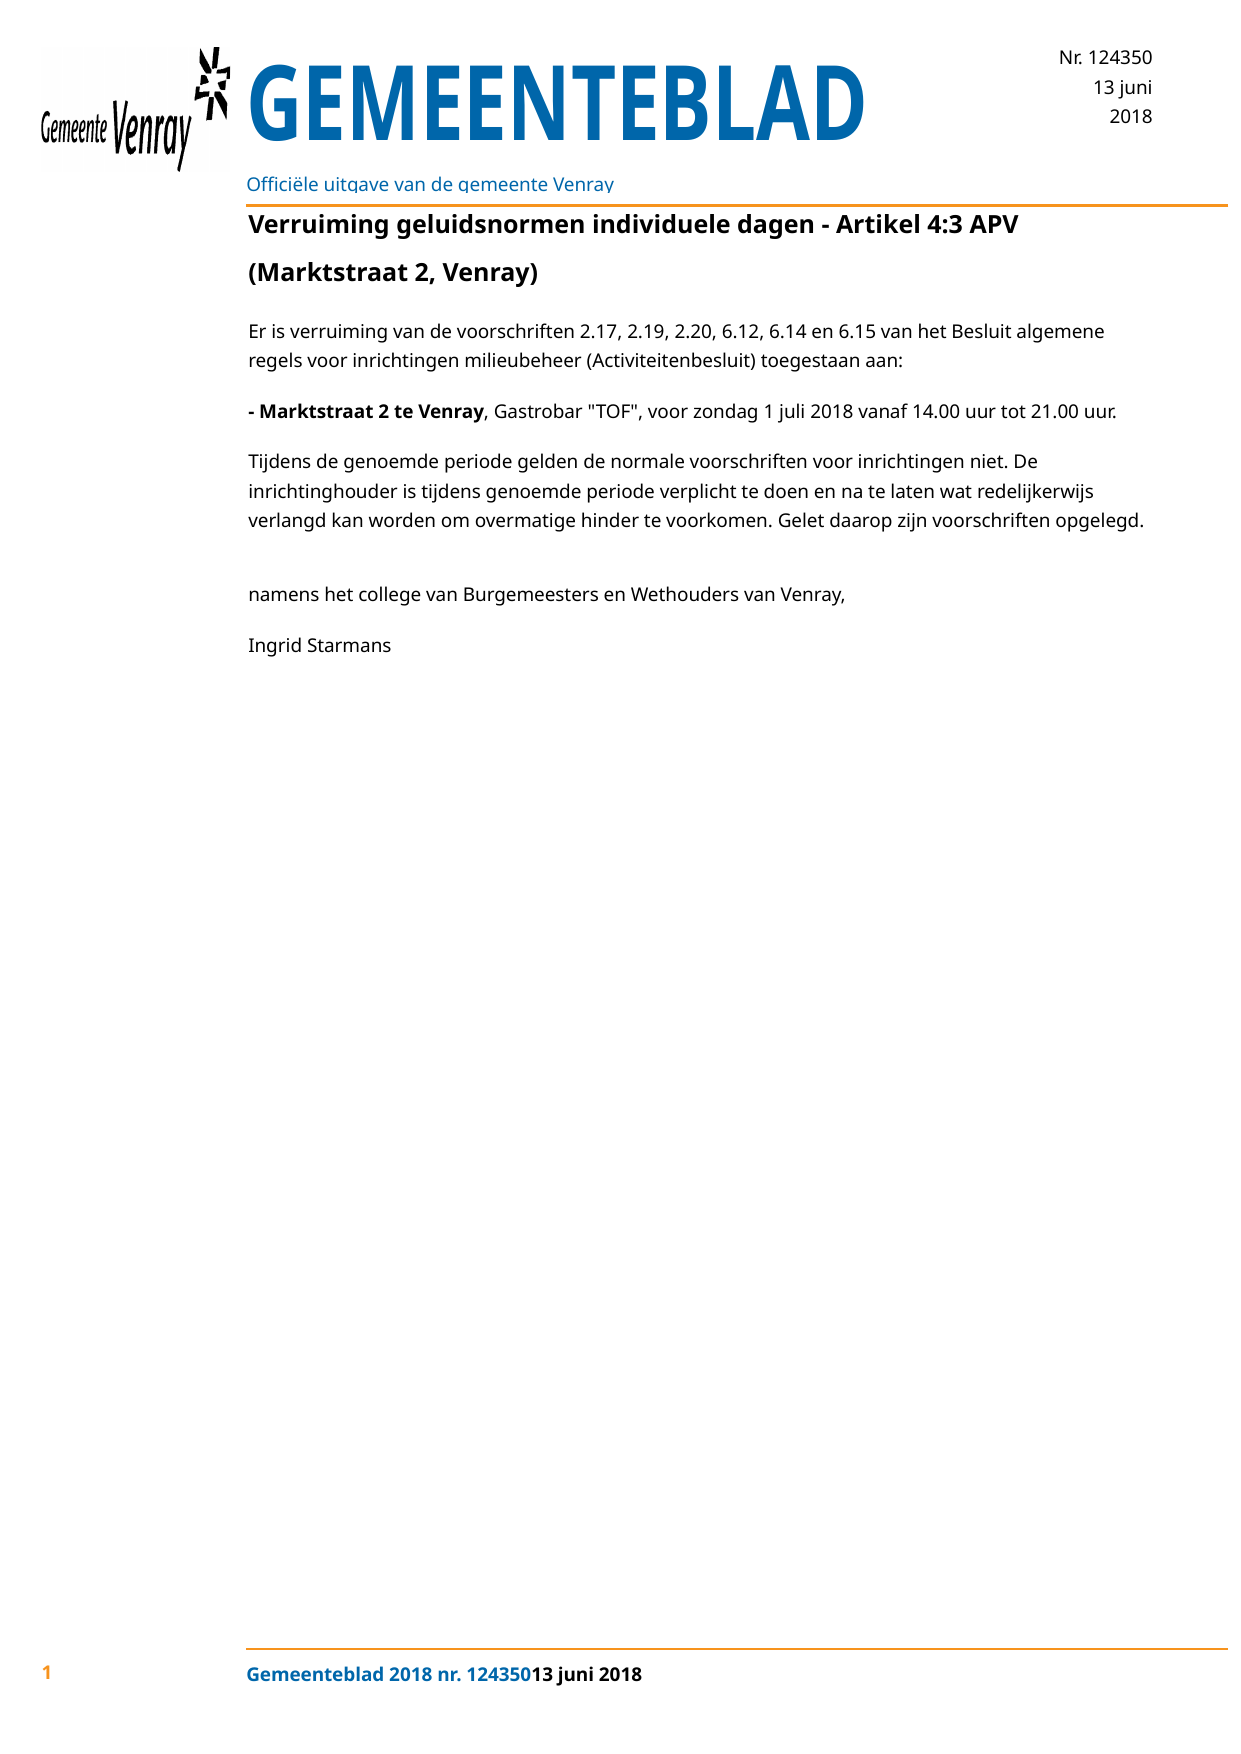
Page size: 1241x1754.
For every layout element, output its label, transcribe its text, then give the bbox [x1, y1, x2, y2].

text Er is verruiming van de voorschriften 2.17, 2.19, 2.20, 6.12, 6.14 en 6.15 van het Besluit algemene regels voor inrichtingen milieubeheer (Activiteitenbesluit) toegestaan aan: [248, 318, 1152, 373]
text Ingrid Starmans [248, 632, 1152, 658]
text namens het college van Burgemeesters en Wethouders van Venray, [248, 581, 1152, 607]
text Verruiming geluidsnormen individuele dagen - Artikel 4:3 APV (Marktstraat 2, Venray) [248, 207, 1152, 288]
text Tijdens de genoemde periode gelden de normale voorschriften voor inrichtingen niet. De inrichtinghouder is tijdens genoemde periode verplicht te doen en na te laten wat redelijkerwijs verlangd kan worden om overmatige hinder te voorkomen. Gelet daarop zijn voorschriften opgelegd. [248, 448, 1152, 533]
picture [41, 47, 231, 172]
text - Marktstraat 2 te Venray, Gastrobar "TOF", voor zondag 1 juli 2018 vanaf 14.00 uur tot 21.00 uur. [248, 398, 1152, 424]
